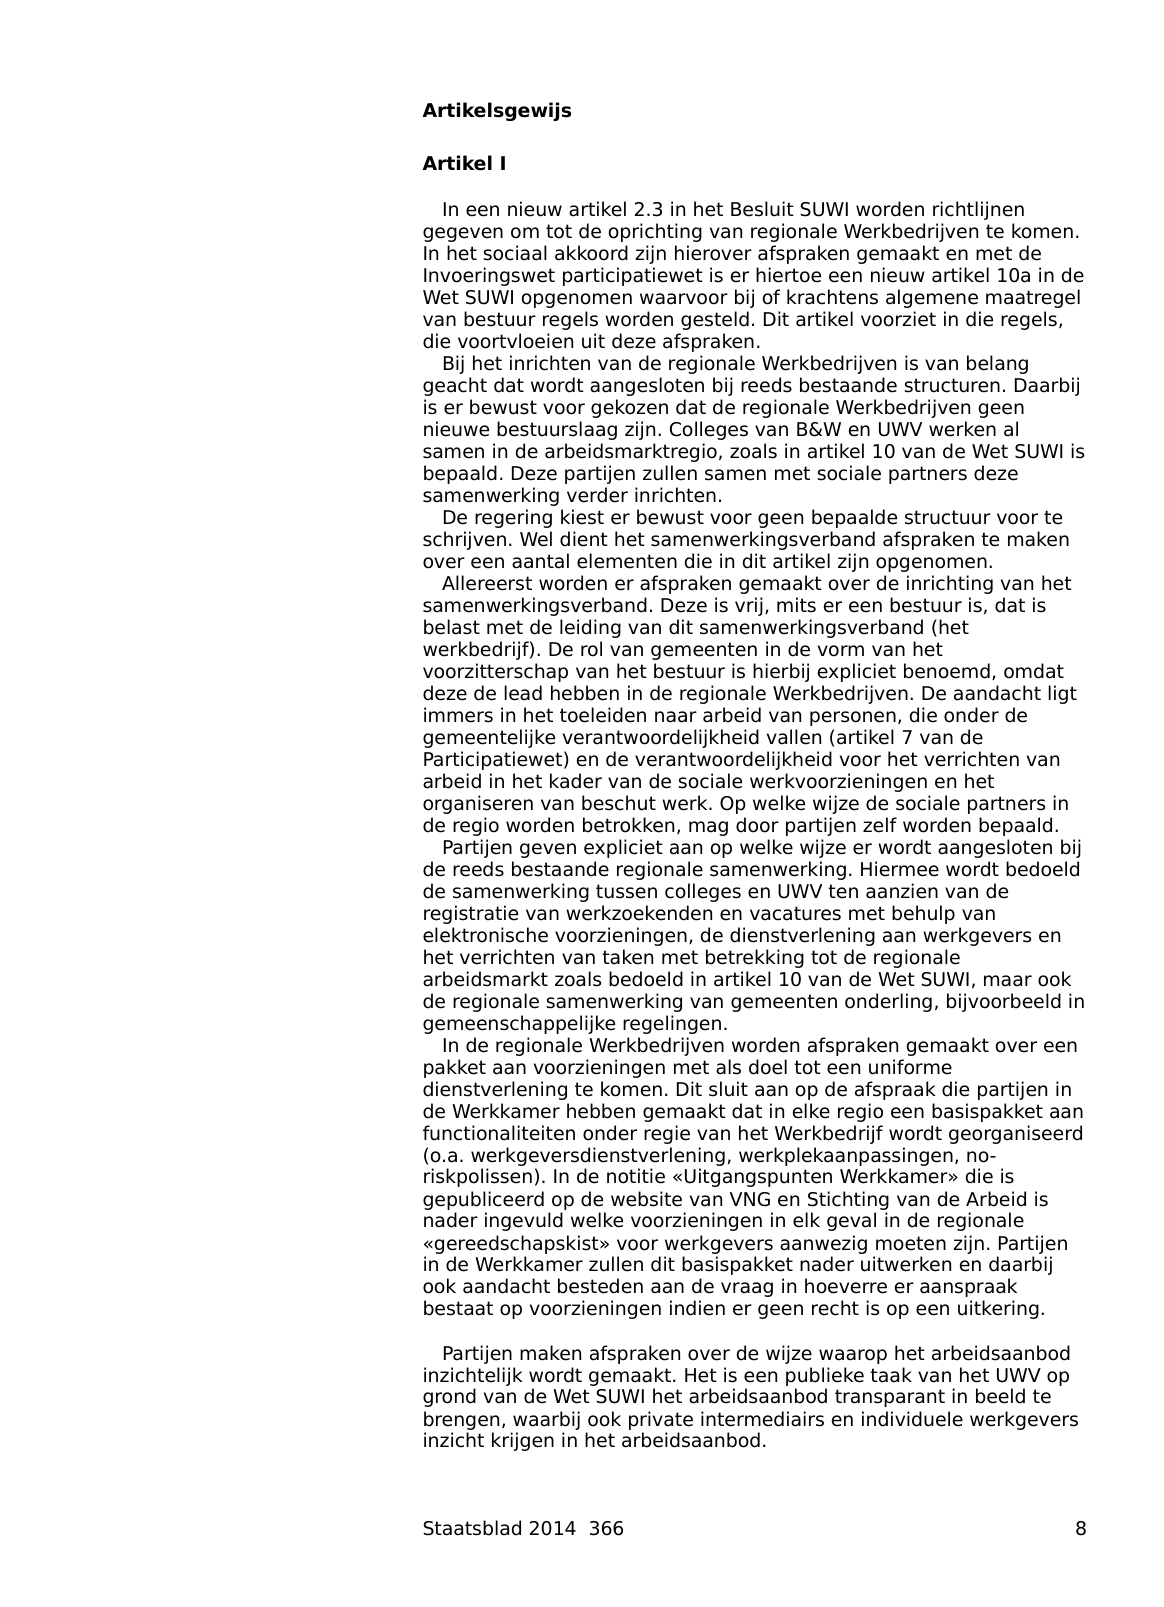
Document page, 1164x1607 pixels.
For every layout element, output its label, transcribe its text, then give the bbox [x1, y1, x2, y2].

text Bij het inrichten van de regionale Werkbedrijven is van belang geacht dat wordt aangesloten bij reeds bestaande structuren. Daarbij is er bewust voor gekozen dat de regionale Werkbedrijven geen nieuwe bestuurslaag zijn. Colleges van B&W en UWV werken al samen in de arbeidsmarktregio, zoals in artikel 10 van de Wet SUWI is bepaald. Deze partijen zullen samen met sociale partners deze samenwerking verder inrichten. [422, 353, 1087, 507]
text Partijen geven expliciet aan op welke wijze er wordt aangesloten bij de reeds bestaande regionale samenwerking. Hiermee wordt bedoeld de samenwerking tussen colleges en UWV ten aanzien van de registratie van werkzoekenden en vacatures met behulp van elektronische voorzieningen, de dienstverlening aan werkgevers en het verrichten van taken met betrekking tot de regionale arbeidsmarkt zoals bedoeld in artikel 10 van de Wet SUWI, maar ook de regionale samenwerking van gemeenten onderling, bijvoorbeeld in gemeenschappelijke regelingen. [422, 837, 1087, 1034]
text Allereerst worden er afspraken gemaakt over de inrichting van het samenwerkingsverband. Deze is vrij, mits er een bestuur is, dat is belast met de leiding van dit samenwerkingsverband (het werkbedrijf). De rol van gemeenten in de vorm van het voorzitterschap van het bestuur is hierbij expliciet benoemd, omdat deze de lead hebben in de regionale Werkbedrijven. De aandacht ligt immers in het toeleiden naar arbeid van personen, die onder de gemeentelijke verantwoordelijkheid vallen (artikel 7 van de Participatiewet) en de verantwoordelijkheid voor het verrichten van arbeid in het kader van de sociale werkvoorzieningen en het organiseren van beschut werk. Op welke wijze de sociale partners in de regio worden betrokken, mag door partijen zelf worden bepaald. [422, 573, 1087, 837]
subtitle Artikelsgewijs [422, 100, 1087, 122]
text De regering kiest er bewust voor geen bepaalde structuur voor te schrijven. Wel dient het samenwerkingsverband afspraken te maken over een aantal elementen die in dit artikel zijn opgenomen. [422, 507, 1087, 573]
text Partijen maken afspraken over de wijze waarop het arbeidsaanbod inzichtelijk wordt gemaakt. Het is een publieke taak van het UWV op grond van de Wet SUWI het arbeidsaanbod transparant in beeld te brengen, waarbij ook private intermediairs en individuele werkgevers inzicht krijgen in het arbeidsaanbod. [422, 1342, 1087, 1452]
subtitle Artikel I [422, 152, 1087, 174]
text In een nieuw artikel 2.3 in het Besluit SUWI worden richtlijnen gegeven om tot de oprichting van regionale Werkbedrijven te komen. In het sociaal akkoord zijn hierover afspraken gemaakt en met de Invoeringswet participatiewet is er hiertoe een nieuw artikel 10a in de Wet SUWI opgenomen waarvoor bij of krachtens algemene maatregel van bestuur regels worden gesteld. Dit artikel voorziet in die regels, die voortvloeien uit deze afspraken. [422, 199, 1087, 353]
text In de regionale Werkbedrijven worden afspraken gemaakt over een pakket aan voorzieningen met als doel tot een uniforme dienstverlening te komen. Dit sluit aan op de afspraak die partijen in de Werkkamer hebben gemaakt dat in elke regio een basispakket aan functionaliteiten onder regie van het Werkbedrijf wordt georganiseerd (o.a. werkgeversdienstverlening, werkplekaanpassingen, no-riskpolissen). In de notitie «Uitgangspunten Werkkamer» die is gepubliceerd op de website van VNG en Stichting van de Arbeid is nader ingevuld welke voorzieningen in elk geval in de regionale «gereedschapskist» voor werkgevers aanwezig moeten zijn. Partijen in de Werkkamer zullen dit basispakket nader uitwerken en daarbij ook aandacht besteden aan de vraag in hoeverre er aanspraak bestaat op voorzieningen indien er geen recht is op een uitkering. [422, 1034, 1087, 1320]
